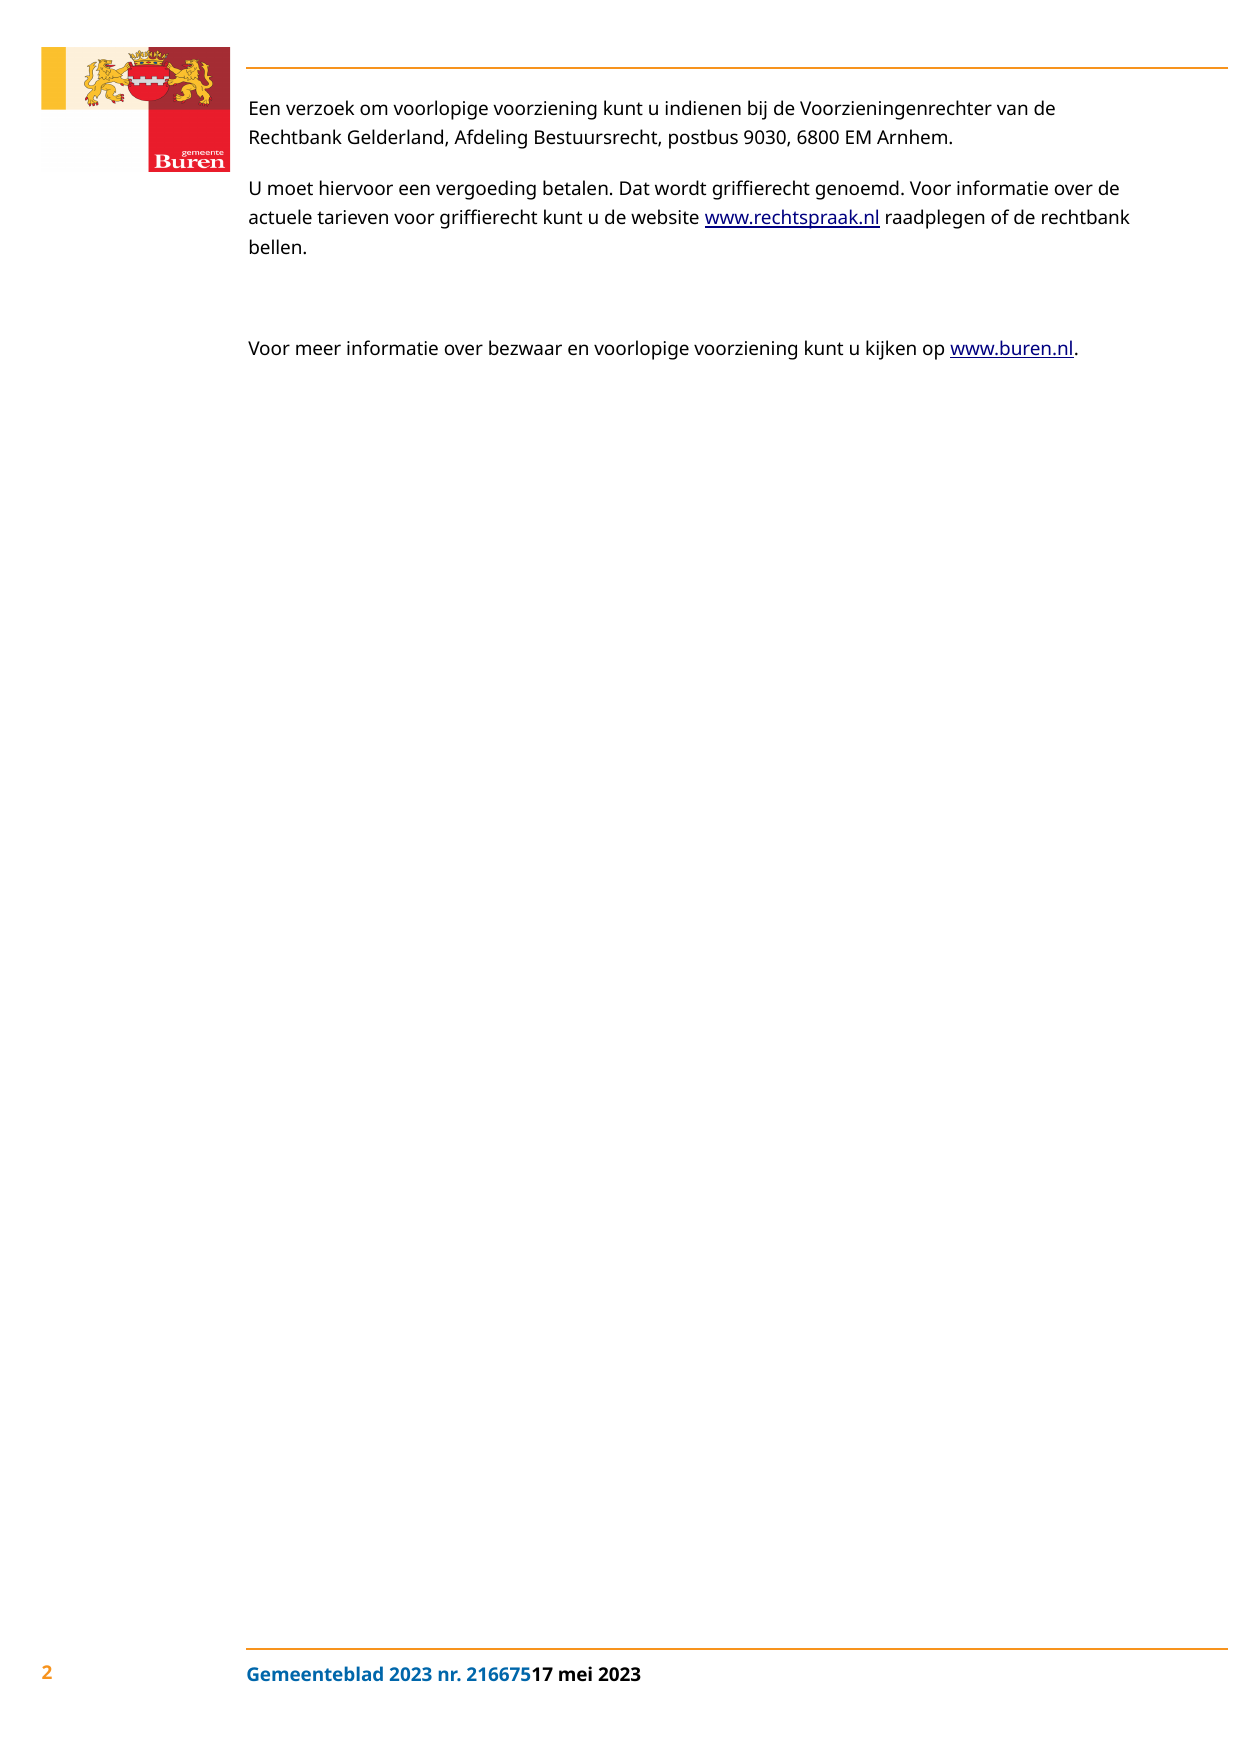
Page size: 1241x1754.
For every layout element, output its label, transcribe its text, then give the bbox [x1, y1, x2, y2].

text Een verzoek om voorlopige voorziening kunt u indienen bij de Voorzieningenrechter van de Rechtbank Gelderland, Afdeling Bestuursrecht, postbus 9030, 6800 EM Arnhem. [248, 95, 1152, 150]
text U moet hiervoor een vergoeding betalen. Dat wordt griffierecht genoemd. Voor informatie over de actuele tarieven voor griffierecht kunt u de website www.rechtspraak.nl raadplegen of de rechtbank bellen. [248, 175, 1152, 260]
text Voor meer informatie over bezwaar en voorlopige voorziening kunt u kijken op www.buren.nl. [248, 335, 1152, 361]
picture [41, 47, 231, 172]
